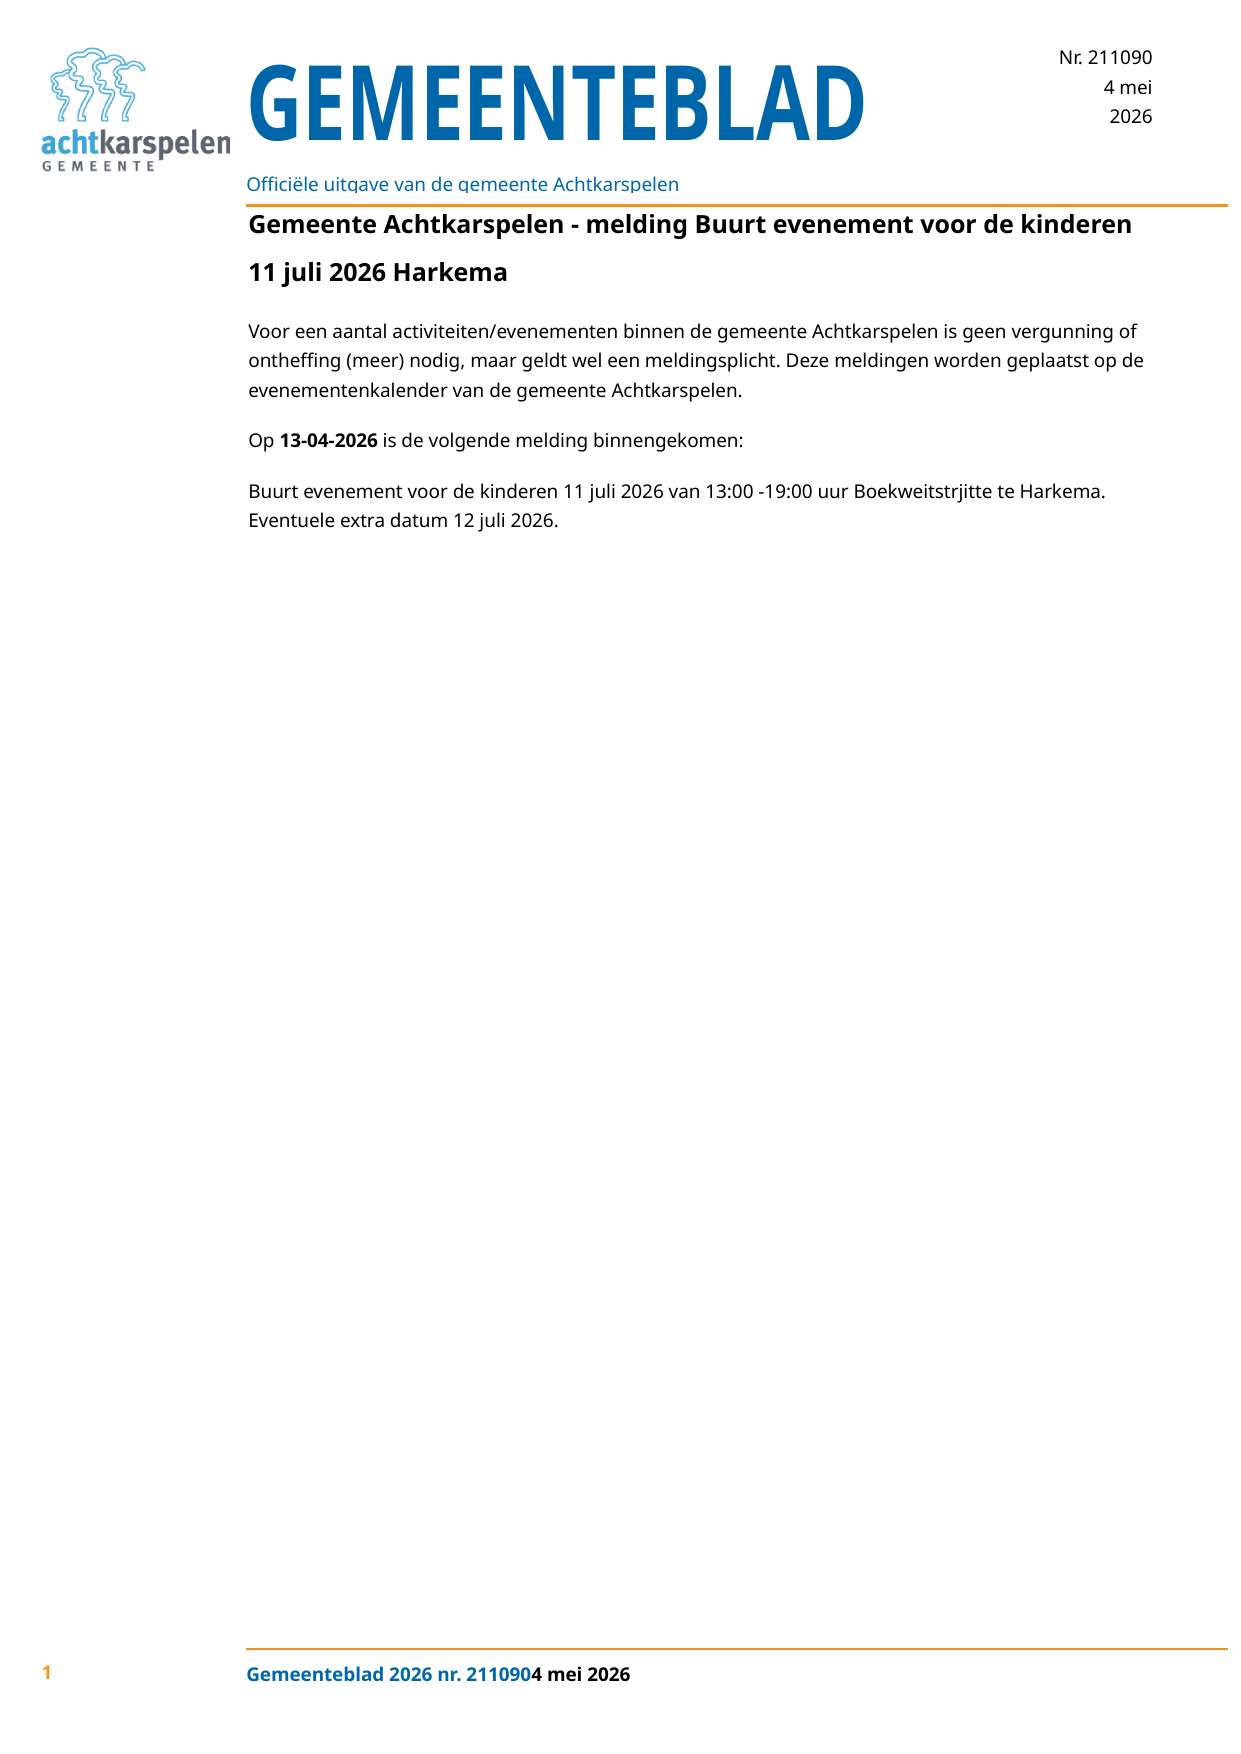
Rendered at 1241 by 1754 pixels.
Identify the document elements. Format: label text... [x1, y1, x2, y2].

text Gemeente Achtkarspelen - melding Buurt evenement voor de kinderen 11 juli 2026 Harkema [248, 207, 1152, 288]
picture [41, 47, 231, 172]
text Voor een aantal activiteiten/evenementen binnen de gemeente Achtkarspelen is geen vergunning of ontheffing (meer) nodig, maar geldt wel een meldingsplicht. Deze meldingen worden geplaatst op de evenementenkalender van de gemeente Achtkarspelen. [248, 318, 1152, 403]
text Buurt evenement voor de kinderen 11 juli 2026 van 13:00 -19:00 uur Boekweitstrjitte te Harkema. Eventuele extra datum 12 juli 2026. [248, 478, 1152, 533]
text Op 13-04-2026 is de volgende melding binnengekomen: [248, 427, 1152, 453]
